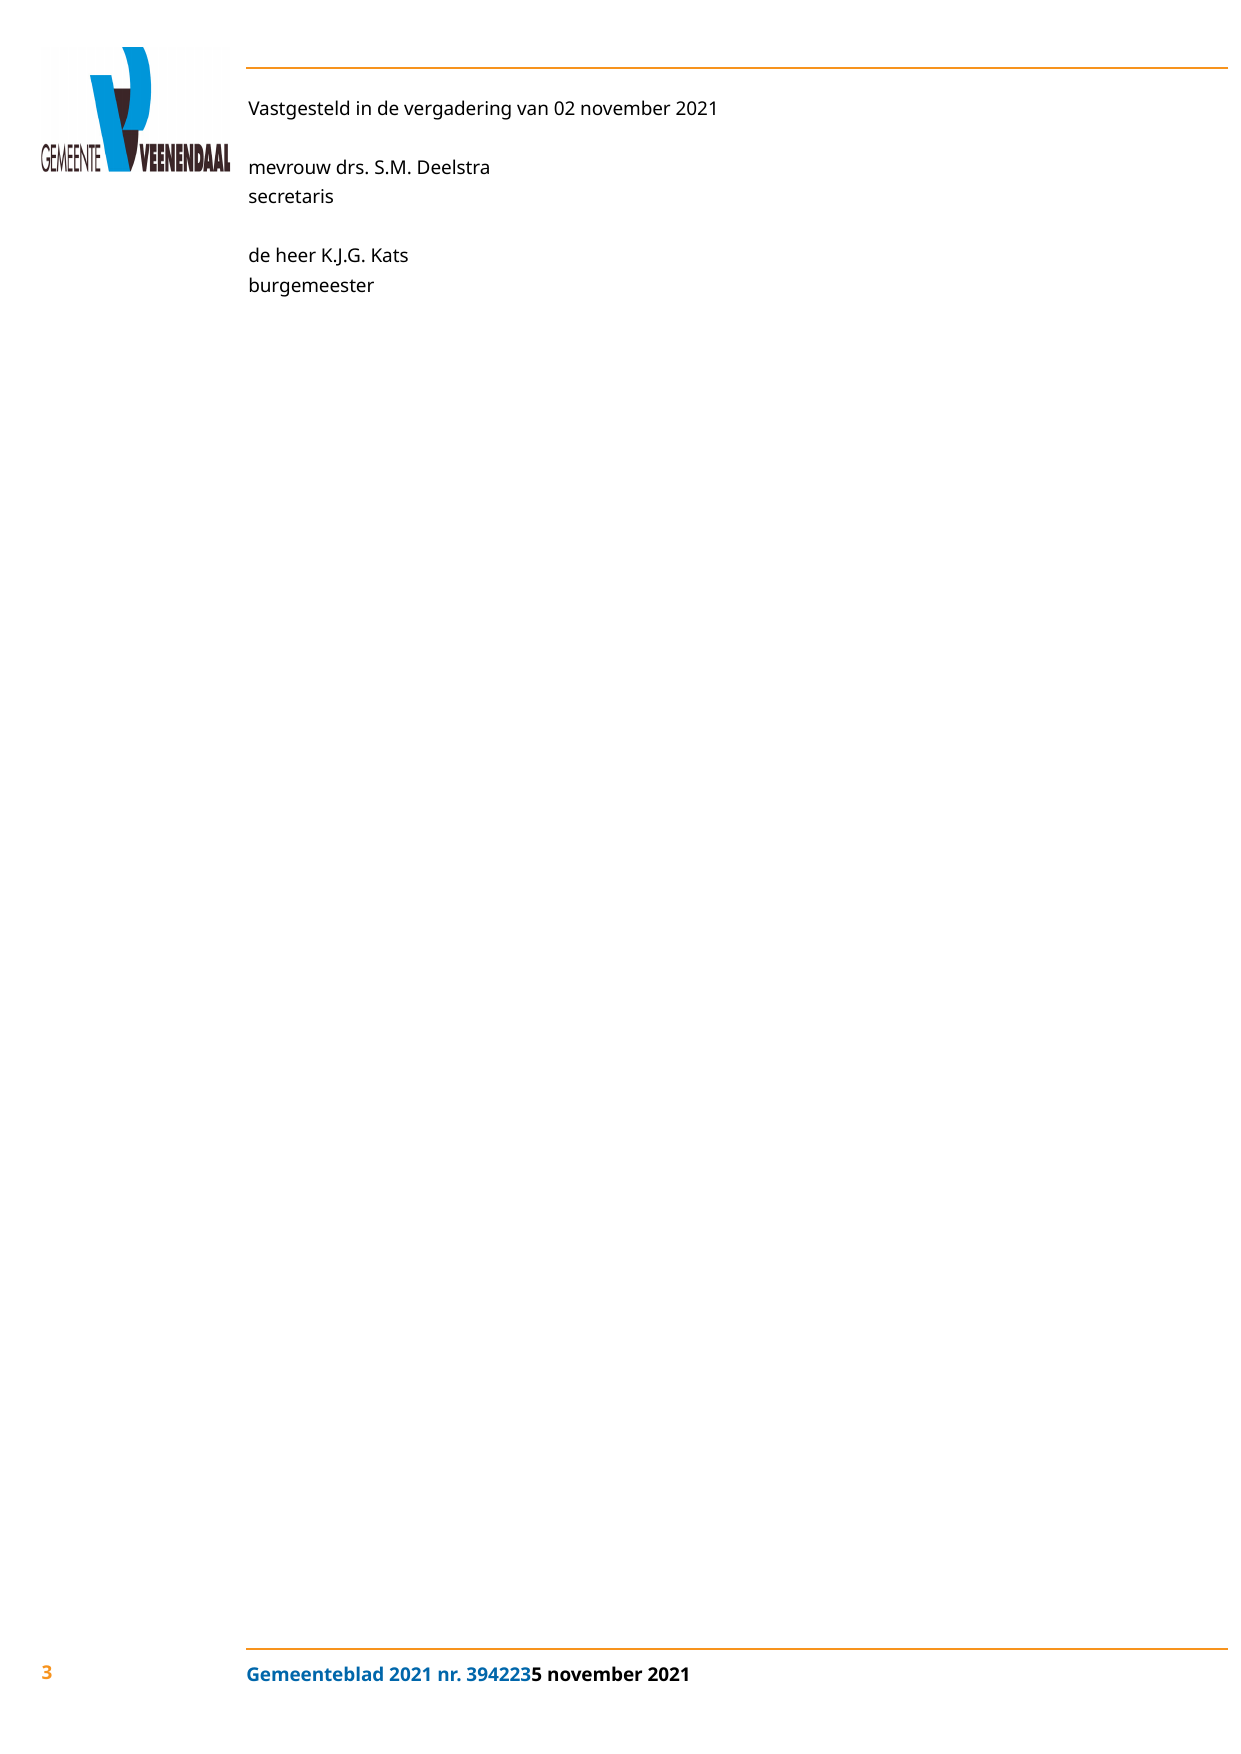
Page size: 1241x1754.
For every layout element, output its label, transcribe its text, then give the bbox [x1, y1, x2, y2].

text mevrouw drs. S.M. Deelstra [248, 154, 1152, 180]
text secretaris [248, 183, 1152, 209]
picture [41, 47, 130, 172]
text de heer K.J.G. Kats [248, 243, 1152, 268]
picture [123, 47, 231, 172]
text burgemeester [248, 272, 1152, 298]
text Vastgesteld in de vergadering van 02 november 2021 [248, 95, 1152, 121]
